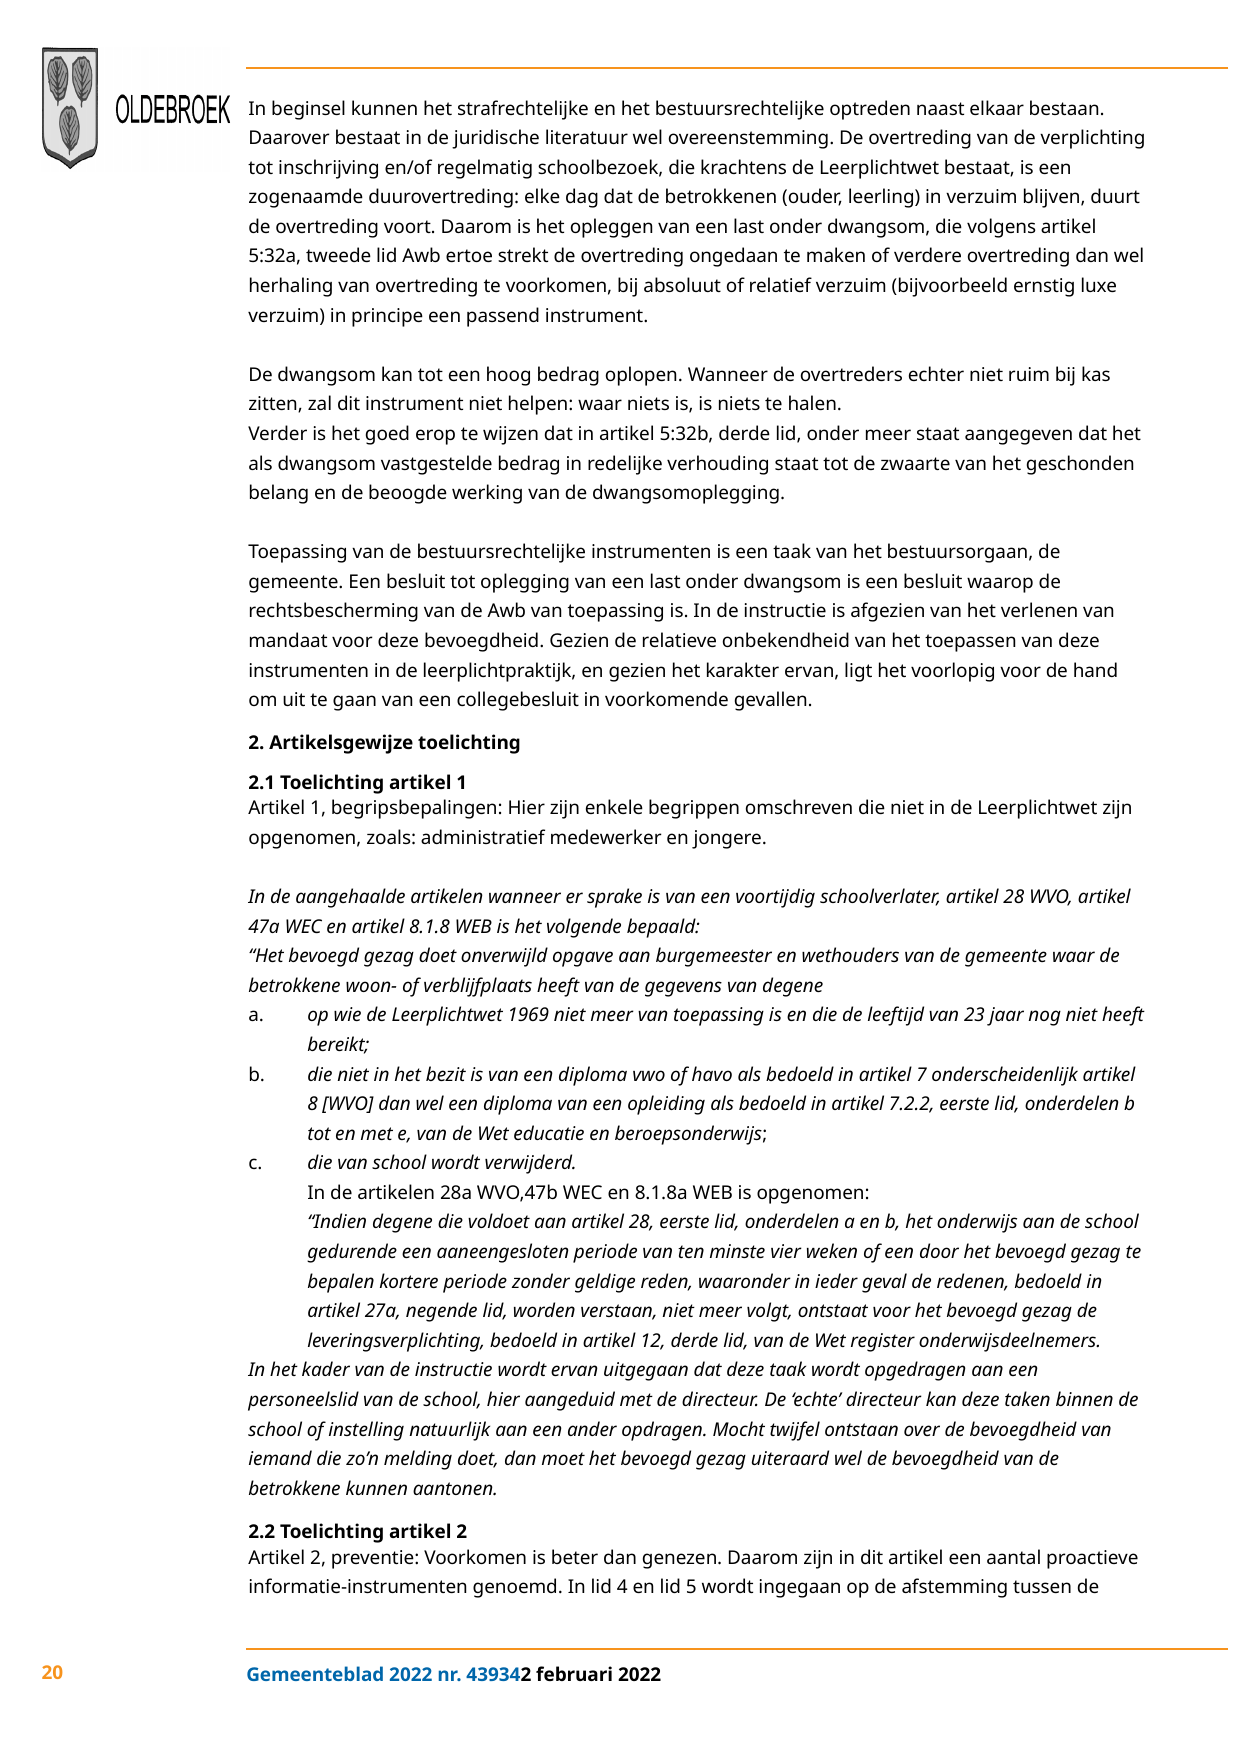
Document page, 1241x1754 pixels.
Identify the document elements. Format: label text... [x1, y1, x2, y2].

list “Indien degene die voldoet aan artikel 28, eerste lid, onderdelen a en b, het onderwijs aan de school gedurende een aaneengesloten periode van ten minste vier weken of een door het bevoegd gezag te bepalen kortere periode zonder geldige reden, waaronder in ieder geval de redenen, bedoeld in artikel 27a, negende lid, worden verstaan, niet meer volgt, ontstaat voor het bevoegd gezag de leveringsverplichting, bedoeld in artikel 12, derde lid, van de Wet register onderwijsdeelnemers. [248, 1209, 1152, 1353]
text 2.2 Toelichting artikel 2 [248, 1518, 1152, 1544]
text 2.1 Toelichting artikel 1 [248, 769, 1152, 794]
text 2. Artikelsgewijze toelichting [248, 729, 1152, 755]
text Artikel 1, begripsbepalingen: Hier zijn enkele begrippen omschreven die niet in de Leerplichtwet zijn opgenomen, zoals: administratief medewerker en jongere. [248, 794, 1152, 850]
picture [41, 47, 231, 172]
text In beginsel kunnen het strafrechtelijke en het bestuursrechtelijke optreden naast elkaar bestaan. Daarover bestaat in de juridische literatuur wel overeenstemming. De overtreding van de verplichting tot inschrijving en/of regelmatig schoolbezoek, die krachtens de Leerplichtwet bestaat, is een zogenaamde duurovertreding: elke dag dat de betrokkenen (ouder, leerling) in verzuim blijven, duurt de overtreding voort. Daarom is het opleggen van een last onder dwangsom, die volgens artikel 5:32a, tweede lid Awb ertoe strekt de overtreding ongedaan te maken of verdere overtreding dan wel herhaling van overtreding te voorkomen, bij absoluut of relatief verzuim (bijvoorbeeld ernstig luxe verzuim) in principe een passend instrument. [248, 95, 1152, 328]
text In het kader van de instructie wordt ervan uitgegaan dat deze taak wordt opgedragen aan een personeelslid van de school, hier aangeduid met de directeur. De ‘echte’ directeur kan deze taken binnen de school of instelling natuurlijk aan een ander opdragen. Mocht twijfel ontstaan over de bevoegdheid van iemand die zo’n melding doet, dan moet het bevoegd gezag uiteraard wel de bevoegdheid van de betrokkene kunnen aantonen. [248, 1357, 1152, 1501]
list In de artikelen 28a WVO,47b WEC en 8.1.8a WEB is opgenomen: [248, 1179, 1152, 1205]
list die niet in het bezit is van een diploma vwo of havo als bedoeld in artikel 7 onderscheidenlijk artikel 8 [WVO] dan wel een diploma van een opleiding als bedoeld in artikel 7.2.2, eerste lid, onderdelen b tot en met e, van de Wet educatie en beroepsonderwijs; [248, 1061, 1152, 1146]
text De dwangsom kan tot een hoog bedrag oplopen. Wanneer de overtreders echter niet ruim bij kas zitten, zal dit instrument niet helpen: waar niets is, is niets te halen. [248, 361, 1152, 416]
text Artikel 2, preventie: Voorkomen is beter dan genezen. Daarom zijn in dit artikel een aantal proactieve informatie-instrumenten genoemd. In lid 4 en lid 5 wordt ingegaan op de afstemming tussen de [248, 1544, 1152, 1599]
text Toepassing van de bestuursrechtelijke instrumenten is een taak van het bestuursorgaan, de gemeente. Een besluit tot oplegging van een last onder dwangsom is een besluit waarop de rechtsbescherming van de Awb van toepassing is. In de instructie is afgezien van het verlenen van mandaat voor deze bevoegdheid. Gezien de relatieve onbekendheid van het toepassen van deze instrumenten in de leerplichtpraktijk, en gezien het karakter ervan, ligt het voorlopig voor de hand om uit te gaan van een collegebesluit in voorkomende gevallen. [248, 538, 1152, 712]
text Verder is het goed erop te wijzen dat in artikel 5:32b, derde lid, onder meer staat aangegeven dat het als dwangsom vastgestelde bedrag in redelijke verhouding staat tot de zwaarte van het geschonden belang en de beoogde werking van de dwangsomoplegging. [248, 420, 1152, 505]
text In de aangehaalde artikelen wanneer er sprake is van een voortijdig schoolverlater, artikel 28 WVO, artikel 47a WEC en artikel 8.1.8 WEB is het volgende bepaald: [248, 883, 1152, 939]
list op wie de Leerplichtwet 1969 niet meer van toepassing is en die de leeftijd van 23 jaar nog niet heeft bereikt; [248, 1002, 1152, 1057]
text “Het bevoegd gezag doet onverwijld opgave aan burgemeester en wethouders van de gemeente waar de betrokkene woon- of verblijfplaats heeft van de gegevens van degene [248, 942, 1152, 998]
list die van school wordt verwijderd. [248, 1149, 1152, 1175]
